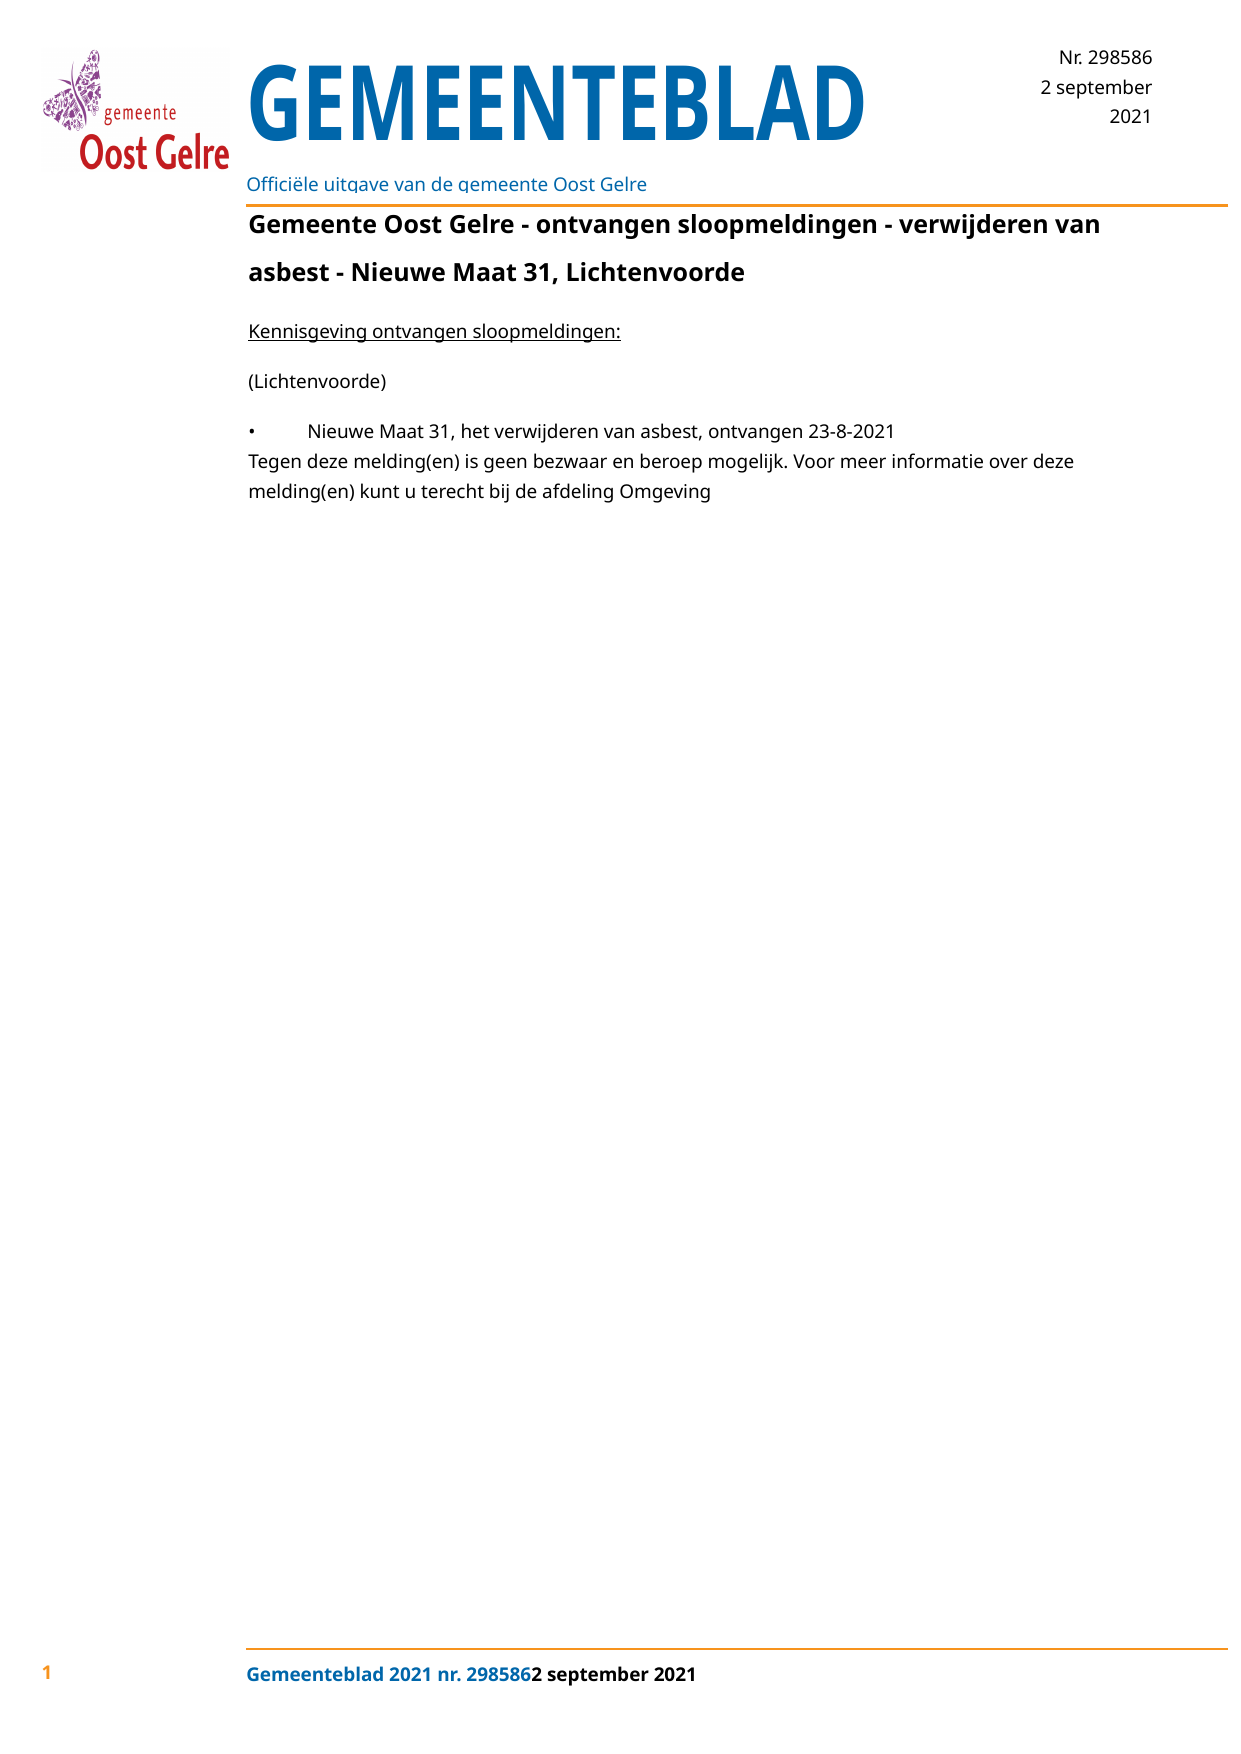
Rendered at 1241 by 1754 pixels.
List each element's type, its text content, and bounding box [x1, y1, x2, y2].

text Tegen deze melding(en) is geen bezwaar en beroep mogelijk. Voor meer informatie over deze melding(en) kunt u terecht bij de afdeling Omgeving [248, 448, 1152, 504]
list Nieuwe Maat 31, het verwijderen van asbest, ontvangen 23-8-2021 [248, 419, 1152, 444]
text Gemeente Oost Gelre - ontvangen sloopmeldingen - verwijderen van asbest - Nieuwe Maat 31, Lichtenvoorde [248, 207, 1152, 288]
text Kennisgeving ontvangen sloopmeldingen: [248, 318, 1152, 344]
picture [41, 47, 231, 172]
text (Lichtenvoorde) [248, 368, 1152, 394]
